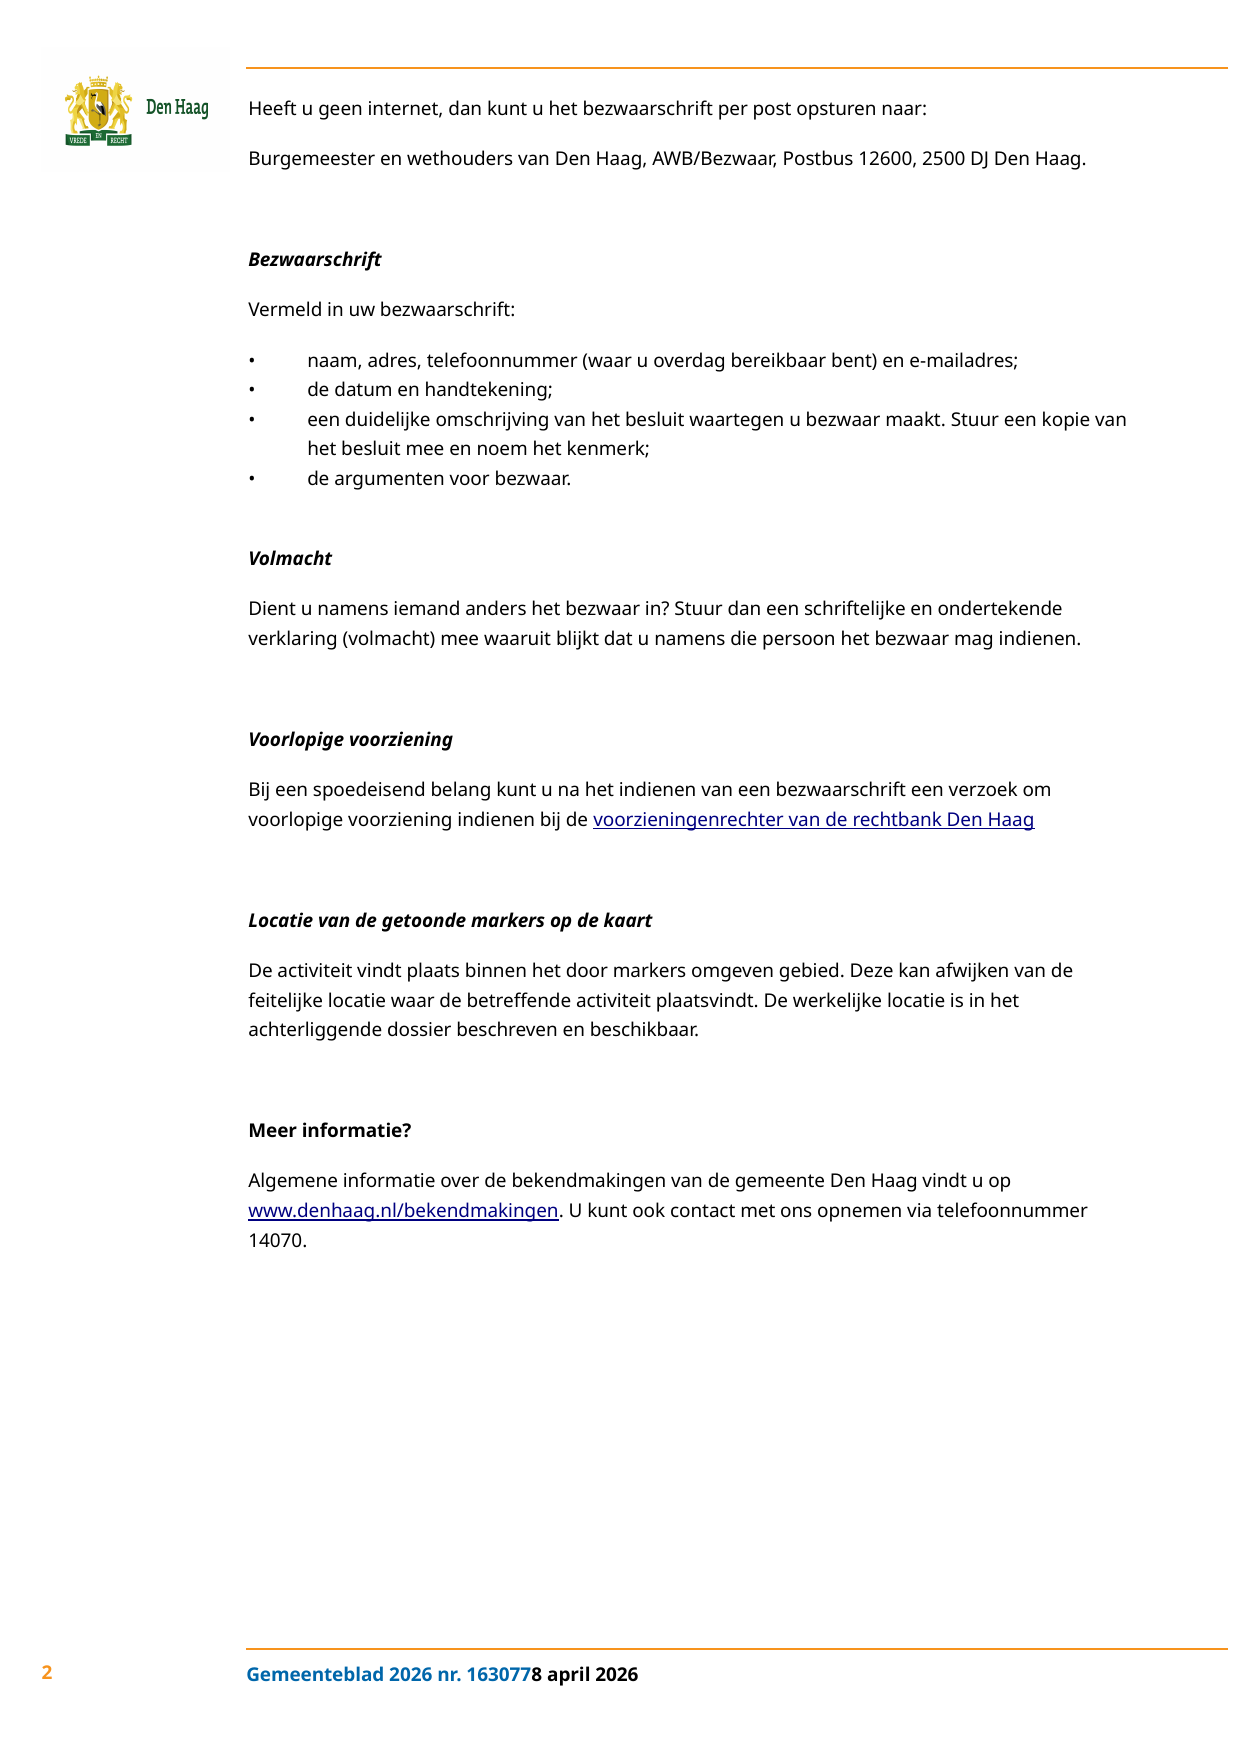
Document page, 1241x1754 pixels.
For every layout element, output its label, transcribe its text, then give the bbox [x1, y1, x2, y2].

picture [41, 47, 231, 172]
list de argumenten voor bezwaar. [248, 465, 1152, 491]
text Meer informatie? [248, 1117, 1152, 1143]
list een duidelijke omschrijving van het besluit waartegen u bezwaar maakt. Stuur een kopie van het besluit mee en noem het kenmerk; [248, 406, 1152, 461]
text Bij een spoedeisend belang kunt u na het indienen van een bezwaarschrift een verzoek om voorlopige voorziening indienen bij de voorzieningenrechter van de rechtbank Den Haag [248, 776, 1152, 832]
list naam, adres, telefoonnummer (waar u overdag bereikbaar bent) en e-mailadres; [248, 347, 1152, 373]
text Algemene informatie over de bekendmakingen van de gemeente Den Haag vindt u op www.denhaag.nl/bekendmakingen. U kunt ook contact met ons opnemen via telefoonnummer 14070. [248, 1168, 1152, 1253]
text Voorlopige voorziening [248, 726, 1152, 752]
text Heeft u geen internet, dan kunt u het bezwaarschrift per post opsturen naar: [248, 95, 1152, 121]
list de datum en handtekening; [248, 376, 1152, 402]
text De activiteit vindt plaats binnen het door markers omgeven gebied. Deze kan afwijken van de feitelijke locatie waar de betreffende activiteit plaatsvindt. De werkelijke locatie is in het achterliggende dossier beschreven en beschikbaar. [248, 957, 1152, 1042]
text Volmacht [248, 545, 1152, 571]
text Locatie van de getoonde markers op de kaart [248, 907, 1152, 933]
text Burgemeester en wethouders van Den Haag, AWB/Bezwaar, Postbus 12600, 2500 DJ Den Haag. [248, 145, 1152, 171]
text Vermeld in uw bezwaarschrift: [248, 296, 1152, 322]
text Dient u namens iemand anders het bezwaar in? Stuur dan een schriftelijke en ondertekende verklaring (volmacht) mee waaruit blijkt dat u namens die persoon het bezwaar mag indienen. [248, 596, 1152, 651]
text Bezwaarschrift [248, 246, 1152, 272]
